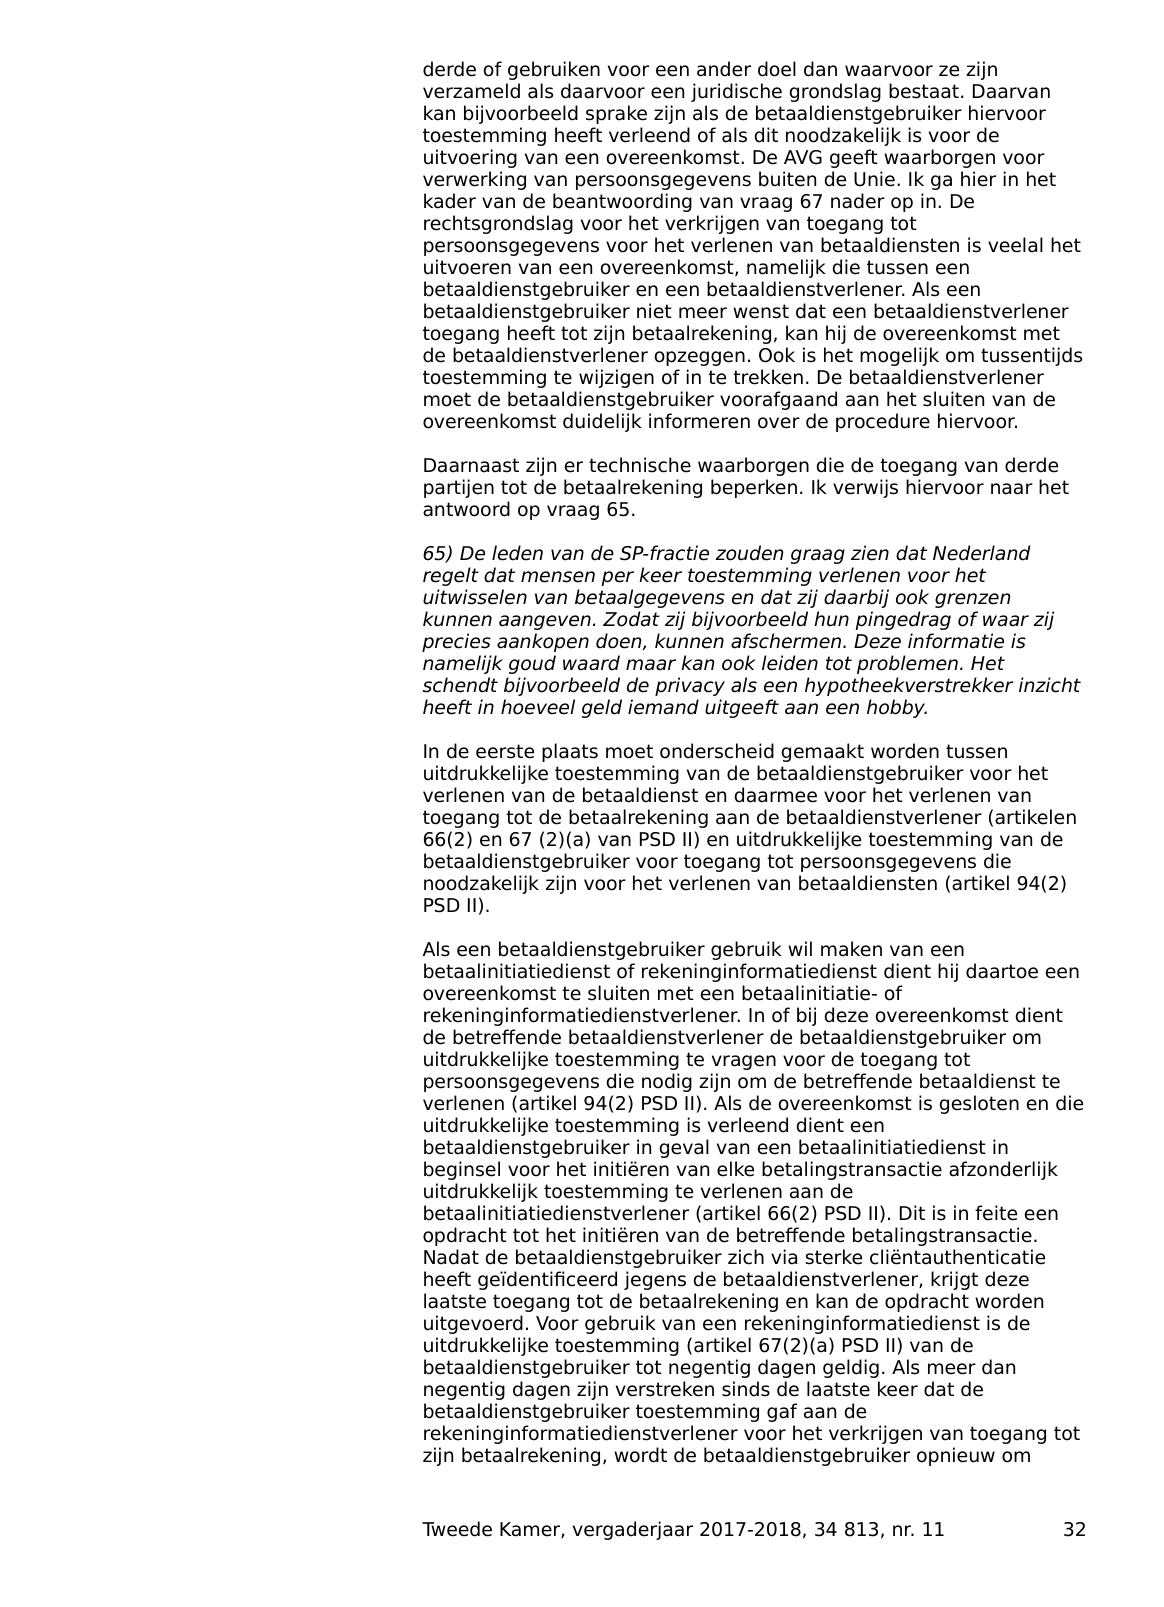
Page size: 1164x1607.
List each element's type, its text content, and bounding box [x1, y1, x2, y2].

text 65) De leden van de SP-fractie zouden graag zien dat Nederland regelt dat mensen per keer toestemming verlenen voor het uitwisselen van betaalgegevens en dat zij daarbij ook grenzen kunnen aangeven. Zodat zij bijvoorbeeld hun pingedrag of waar zij precies aankopen doen, kunnen afschermen. Deze informatie is namelijk goud waard maar kan ook leiden tot problemen. Het schendt bijvoorbeeld de privacy als een hypotheekverstrekker inzicht heeft in hoeveel geld iemand uitgeeft aan een hobby. [422, 543, 1087, 719]
text In de eerste plaats moet onderscheid gemaakt worden tussen uitdrukkelijke toestemming van de betaaldienstgebruiker voor het verlenen van de betaaldienst en daarmee voor het verlenen van toegang tot de betaalrekening aan de betaaldienstverlener (artikelen 66(2) en 67 (2)(a) van PSD II) en uitdrukkelijke toestemming van de betaaldienstgebruiker voor toegang tot persoonsgegevens die noodzakelijk zijn voor het verlenen van betaaldiensten (artikel 94(2) PSD II). [422, 741, 1087, 917]
text Daarnaast zijn er technische waarborgen die de toegang van derde partijen tot de betaalrekening beperken. Ik verwijs hiervoor naar het antwoord op vraag 65. [422, 455, 1087, 521]
text Als een betaaldienstgebruiker gebruik wil maken van een betaalinitiatiedienst of rekeninginformatiedienst dient hij daartoe een overeenkomst te sluiten met een betaalinitiatie- of rekeninginformatiedienstverlener. In of bij deze overeenkomst dient de betreffende betaaldienstverlener de betaaldienstgebruiker om uitdrukkelijke toestemming te vragen voor de toegang tot persoonsgegevens die nodig zijn om de betreffende betaaldienst te verlenen (artikel 94(2) PSD II). Als de overeenkomst is gesloten en die uitdrukkelijke toestemming is verleend dient een betaaldienstgebruiker in geval van een betaalinitiatiedienst in beginsel voor het initiëren van elke betalingstransactie afzonderlijk uitdrukkelijk toestemming te verlenen aan de betaalinitiatiedienstverlener (artikel 66(2) PSD II). Dit is in feite een opdracht tot het initiëren van de betreffende betalingstransactie. Nadat de betaaldienstgebruiker zich via sterke cliëntauthenticatie heeft geïdentificeerd jegens de betaaldienstverlener, krijgt deze laatste toegang tot de betaalrekening en kan de opdracht worden uitgevoerd. Voor gebruik van een rekeninginformatiedienst is de uitdrukkelijke toestemming (artikel 67(2)(a) PSD II) van de betaaldienstgebruiker tot negentig dagen geldig. Als meer dan negentig dagen zijn verstreken sinds de laatste keer dat de betaaldienstgebruiker toestemming gaf aan de rekeninginformatiedienstverlener voor het verkrijgen van toegang tot zijn betaalrekening, wordt de betaaldienstgebruiker opnieuw om [422, 939, 1087, 1467]
text derde of gebruiken voor een ander doel dan waarvoor ze zijn verzameld als daarvoor een juridische grondslag bestaat. Daarvan kan bijvoorbeeld sprake zijn als de betaaldienstgebruiker hiervoor toestemming heeft verleend of als dit noodzakelijk is voor de uitvoering van een overeenkomst. De AVG geeft waarborgen voor verwerking van persoonsgegevens buiten de Unie. Ik ga hier in het kader van de beantwoording van vraag 67 nader op in. De rechtsgrondslag voor het verkrijgen van toegang tot persoonsgegevens voor het verlenen van betaaldiensten is veelal het uitvoeren van een overeenkomst, namelijk die tussen een betaaldienstgebruiker en een betaaldienstverlener. Als een betaaldienstgebruiker niet meer wenst dat een betaaldienstverlener toegang heeft tot zijn betaalrekening, kan hij de overeenkomst met de betaaldienstverlener opzeggen. Ook is het mogelijk om tussentijds toestemming te wijzigen of in te trekken. De betaaldienstverlener moet de betaaldienstgebruiker voorafgaand aan het sluiten van de overeenkomst duidelijk informeren over de procedure hiervoor. [422, 59, 1087, 433]
